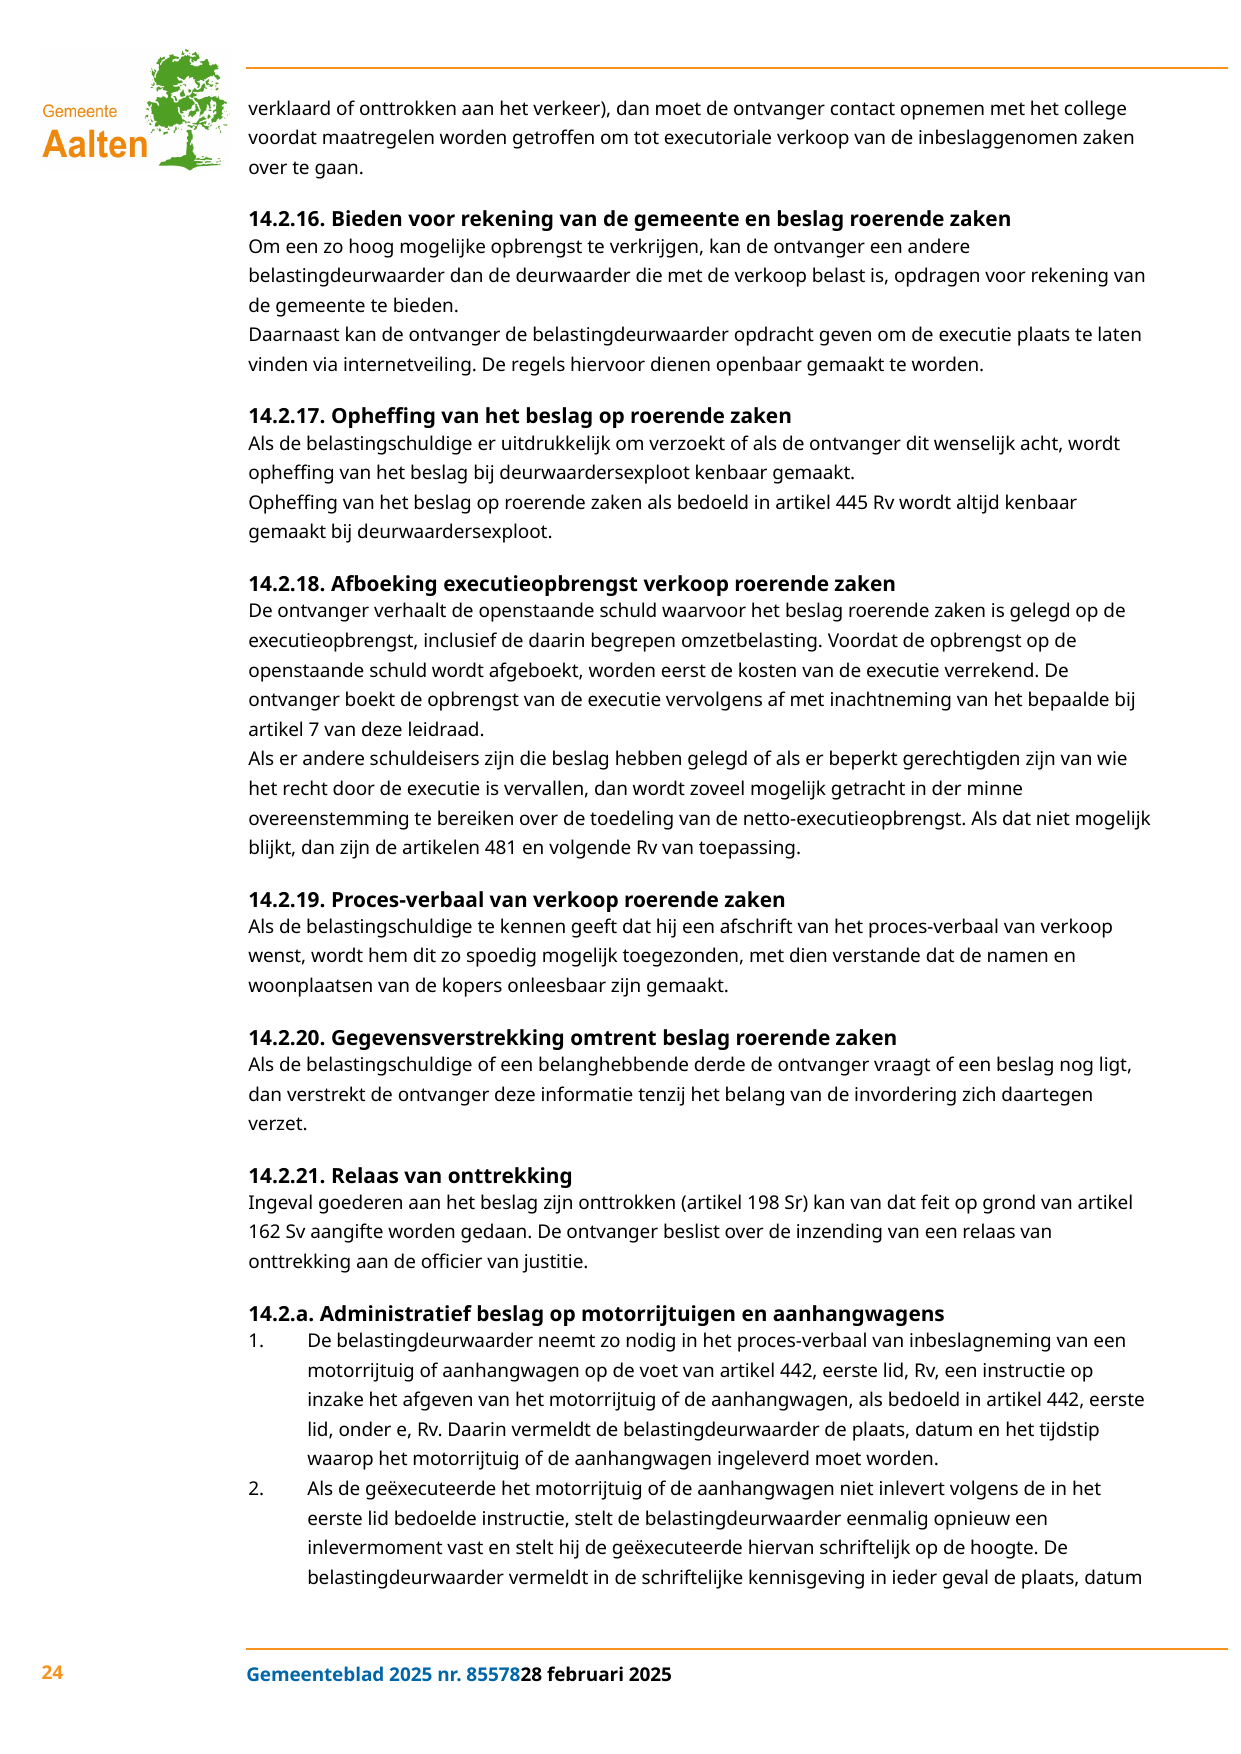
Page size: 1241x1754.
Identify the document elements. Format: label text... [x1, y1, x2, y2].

text 14.2.20. Gegevensverstrekking omtrent beslag roerende zaken [248, 1023, 1152, 1051]
list De belastingdeurwaarder neemt zo nodig in het proces-verbaal van inbeslagneming van een motorrijtuig of aanhangwagen op de voet van artikel 442, eerste lid, Rv, een instructie op inzake het afgeven van het motorrijtuig of de aanhangwagen, als bedoeld in artikel 442, eerste lid, onder e, Rv. Daarin vermeldt de belastingdeurwaarder de plaats, datum en het tijdstip waarop het motorrijtuig of de aanhangwagen ingeleverd moet worden. [248, 1327, 1152, 1471]
text De ontvanger verhaalt de openstaande schuld waarvoor het beslag roerende zaken is gelegd op de executieopbrengst, inclusief de daarin begrepen omzetbelasting. Voordat de opbrengst op de openstaande schuld wordt afgeboekt, worden eerst de kosten van de executie verrekend. De ontvanger boekt de opbrengst van de executie vervolgens af met inachtneming van het bepaalde bij artikel 7 van deze leidraad. [248, 598, 1152, 742]
text 14.2.18. Afboeking executieopbrengst verkoop roerende zaken [248, 569, 1152, 598]
text 14.2.16. Bieden voor rekening van de gemeente en beslag roerende zaken [248, 204, 1152, 233]
text Om een zo hoog mogelijke opbrengst te verkrijgen, kan de ontvanger een andere belastingdeurwaarder dan de deurwaarder die met de verkoop belast is, opdragen voor rekening van de gemeente te bieden. [248, 233, 1152, 318]
text verklaard of onttrokken aan het verkeer), dan moet de ontvanger contact opnemen met het college voordat maatregelen worden getroffen om tot executoriale verkoop van de inbeslaggenomen zaken over te gaan. [248, 95, 1152, 180]
text Daarnaast kan de ontvanger de belastingdeurwaarder opdracht geven om de executie plaats te laten vinden via internetveiling. De regels hiervoor dienen openbaar gemaakt te worden. [248, 322, 1152, 377]
text Als er andere schuldeisers zijn die beslag hebben gelegd of als er beperkt gerechtigden zijn van wie het recht door de executie is vervallen, dan wordt zoveel mogelijk getracht in der minne overeenstemming te bereiken over de toedeling van de netto-executieopbrengst. Als dat niet mogelijk blijkt, dan zijn de artikelen 481 en volgende Rv van toepassing. [248, 746, 1152, 860]
list Als de geëxecuteerde het motorrijtuig of de aanhangwagen niet inlevert volgens de in het eerste lid bedoelde instructie, stelt de belastingdeurwaarder eenmalig opnieuw een inlevermoment vast en stelt hij de geëxecuteerde hiervan schriftelijk op de hoogte. De belastingdeurwaarder vermeldt in de schriftelijke kennisgeving in ieder geval de plaats, datum [248, 1475, 1152, 1589]
text Ingeval goederen aan het beslag zijn onttrokken (artikel 198 Sr) kan van dat feit op grond van artikel 162 Sv aangifte worden gedaan. De ontvanger beslist over de inzending van een relaas van onttrekking aan de officier van justitie. [248, 1189, 1152, 1274]
text 14.2.a. Administratief beslag op motorrijtuigen en aanhangwagens [248, 1299, 1152, 1327]
text 14.2.17. Opheffing van het beslag op roerende zaken [248, 402, 1152, 430]
text Als de belastingschuldige te kennen geeft dat hij een afschrift van het proces-verbaal van verkoop wenst, wordt hem dit zo spoedig mogelijk toegezonden, met dien verstande dat de namen en woonplaatsen van de kopers onleesbaar zijn gemaakt. [248, 913, 1152, 998]
text 14.2.21. Relaas van onttrekking [248, 1161, 1152, 1189]
text Als de belastingschuldige of een belanghebbende derde de ontvanger vraagt of een beslag nog ligt, dan verstrekt de ontvanger deze informatie tenzij het belang van de invordering zich daartegen verzet. [248, 1051, 1152, 1136]
text Als de belastingschuldige er uitdrukkelijk om verzoekt of als de ontvanger dit wenselijk acht, wordt opheffing van het beslag bij deurwaardersexploot kenbaar gemaakt. [248, 430, 1152, 485]
text Opheffing van het beslag op roerende zaken als bedoeld in artikel 445 Rv wordt altijd kenbaar gemaakt bij deurwaardersexploot. [248, 489, 1152, 544]
text 14.2.19. Proces-verbaal van verkoop roerende zaken [248, 885, 1152, 913]
picture [41, 47, 231, 172]
